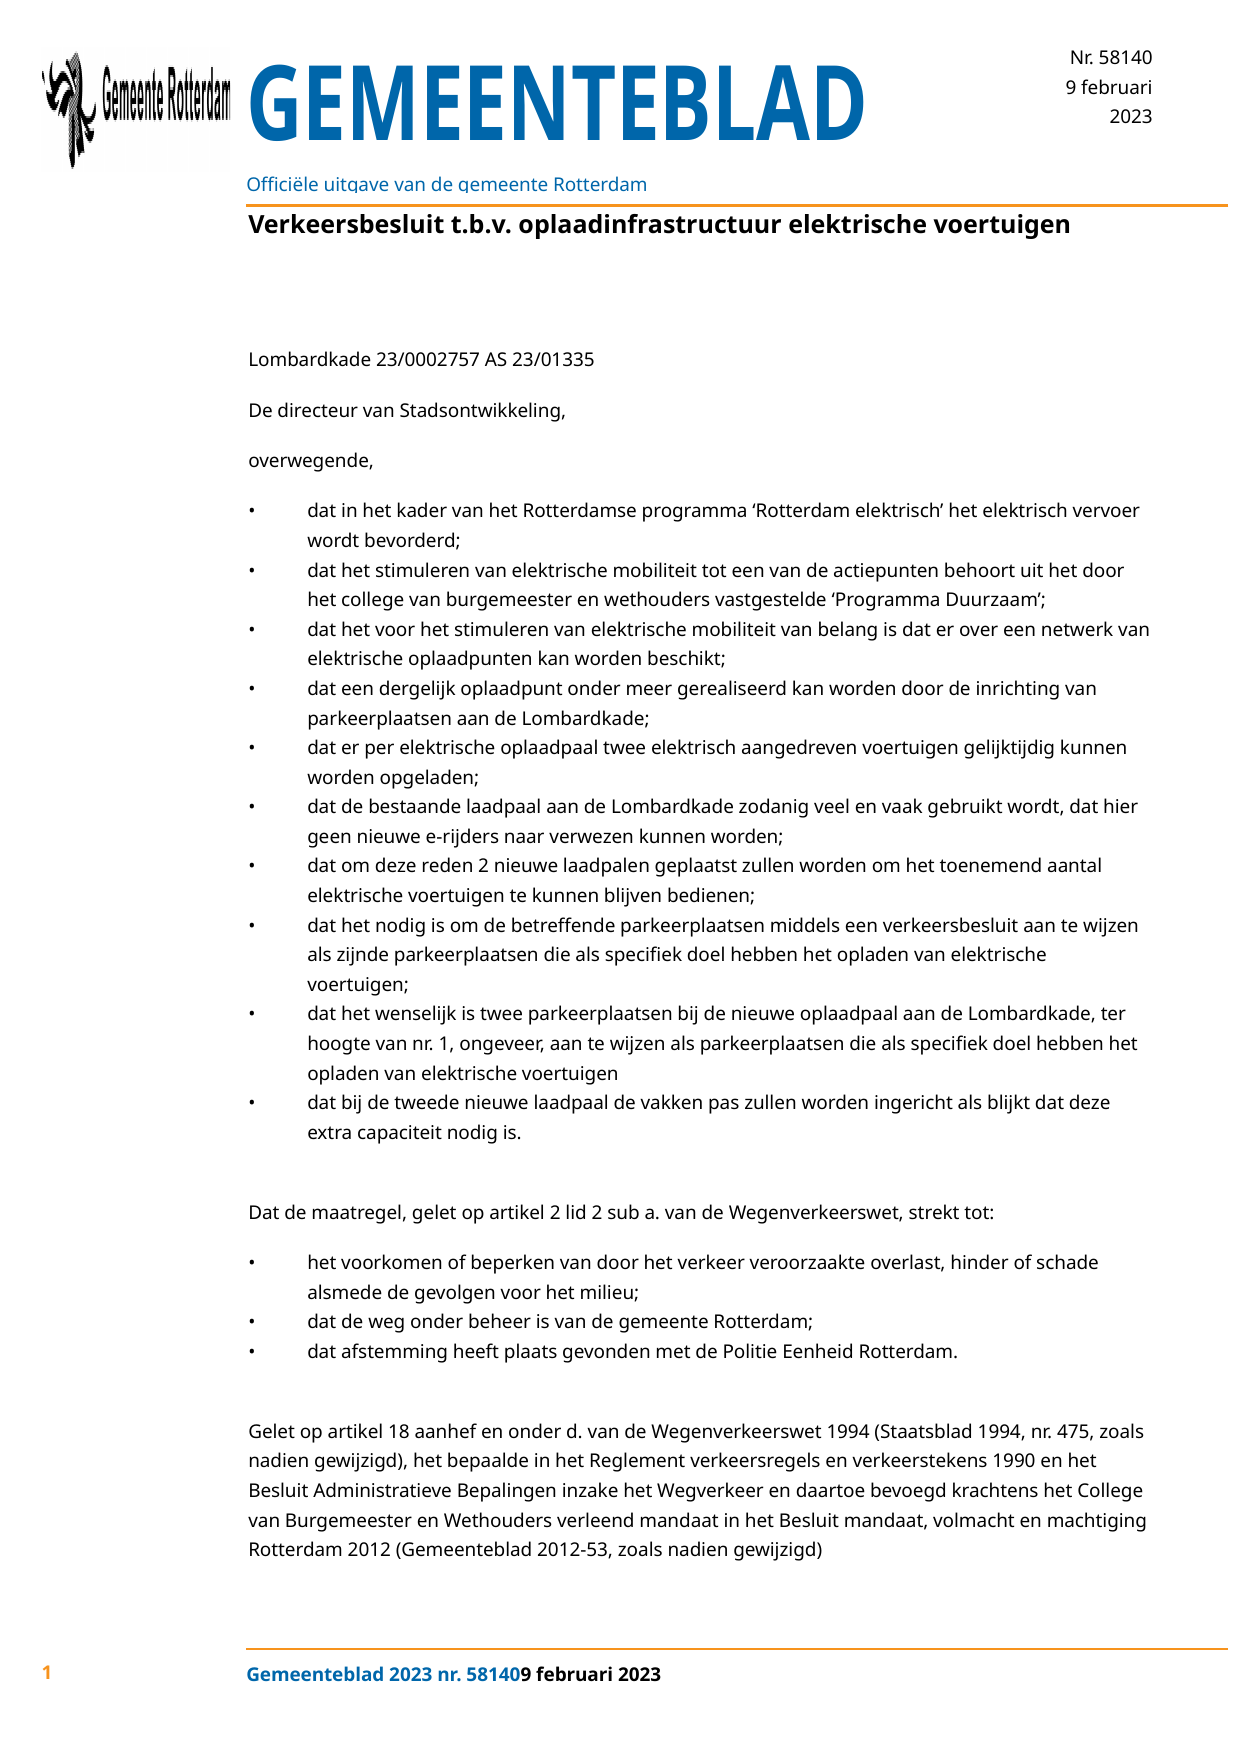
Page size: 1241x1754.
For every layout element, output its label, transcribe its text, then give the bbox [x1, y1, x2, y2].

text Dat de maatregel, gelet op artikel 2 lid 2 sub a. van de Wegenverkeerswet, strekt tot: [248, 1199, 1152, 1225]
list dat het nodig is om de betreffende parkeerplaatsen middels een verkeersbesluit aan te wijzen als zijnde parkeerplaatsen die als specifiek doel hebben het opladen van elektrische voertuigen; [248, 912, 1152, 997]
list dat de weg onder beheer is van de gemeente Rotterdam; [248, 1308, 1152, 1334]
text De directeur van Stadsontwikkeling, [248, 397, 1152, 423]
list dat bij de tweede nieuwe laadpaal de vakken pas zullen worden ingericht als blijkt dat deze extra capaciteit nodig is. [248, 1089, 1152, 1145]
list dat om deze reden 2 nieuwe laadpalen geplaatst zullen worden om het toenemend aantal elektrische voertuigen te kunnen blijven bedienen; [248, 853, 1152, 908]
list het voorkomen of beperken van door het verkeer veroorzaakte overlast, hinder of schade alsmede de gevolgen voor het milieu; [248, 1249, 1152, 1305]
list dat het stimuleren van elektrische mobiliteit tot een van de actiepunten behoort uit het door het college van burgemeester en wethouders vastgestelde ‘Programma Duurzaam’; [248, 557, 1152, 612]
text Verkeersbesluit t.b.v. oplaadinfrastructuur elektrische voertuigen [248, 207, 1152, 241]
list dat het voor het stimuleren van elektrische mobiliteit van belang is dat er over een netwerk van elektrische oplaadpunten kan worden beschikt; [248, 616, 1152, 671]
text Lombardkade 23/0002757 AS 23/01335 [248, 346, 1152, 372]
list dat er per elektrische oplaadpaal twee elektrisch aangedreven voertuigen gelijktijdig kunnen worden opgeladen; [248, 734, 1152, 790]
list dat in het kader van het Rotterdamse programma ‘Rotterdam elektrisch’ het elektrisch vervoer wordt bevorderd; [248, 498, 1152, 553]
list dat het wenselijk is twee parkeerplaatsen bij de nieuwe oplaadpaal aan de Lombardkade, ter hoogte van nr. 1, ongeveer, aan te wijzen als parkeerplaatsen die als specifiek doel hebben het opladen van elektrische voertuigen [248, 1001, 1152, 1086]
list dat een dergelijk oplaadpunt onder meer gerealiseerd kan worden door de inrichting van parkeerplaatsen aan de Lombardkade; [248, 675, 1152, 731]
list dat afstemming heeft plaats gevonden met de Politie Eenheid Rotterdam. [248, 1338, 1152, 1364]
text Gelet op artikel 18 aanhef en onder d. van de Wegenverkeerswet 1994 (Staatsblad 1994, nr. 475, zoals nadien gewijzigd), het bepaalde in het Reglement verkeersregels en verkeerstekens 1990 en het Besluit Administratieve Bepalingen inzake het Wegverkeer en daartoe bevoegd krachtens het College van Burgemeester en Wethouders verleend mandaat in het Besluit mandaat, volmacht en machtiging Rotterdam 2012 (Gemeenteblad 2012-53, zoals nadien gewijzigd) [248, 1418, 1152, 1562]
list dat de bestaande laadpaal aan de Lombardkade zodanig veel en vaak gebruikt wordt, dat hier geen nieuwe e-rijders naar verwezen kunnen worden; [248, 793, 1152, 849]
picture [41, 47, 231, 172]
text overwegende, [248, 447, 1152, 473]
